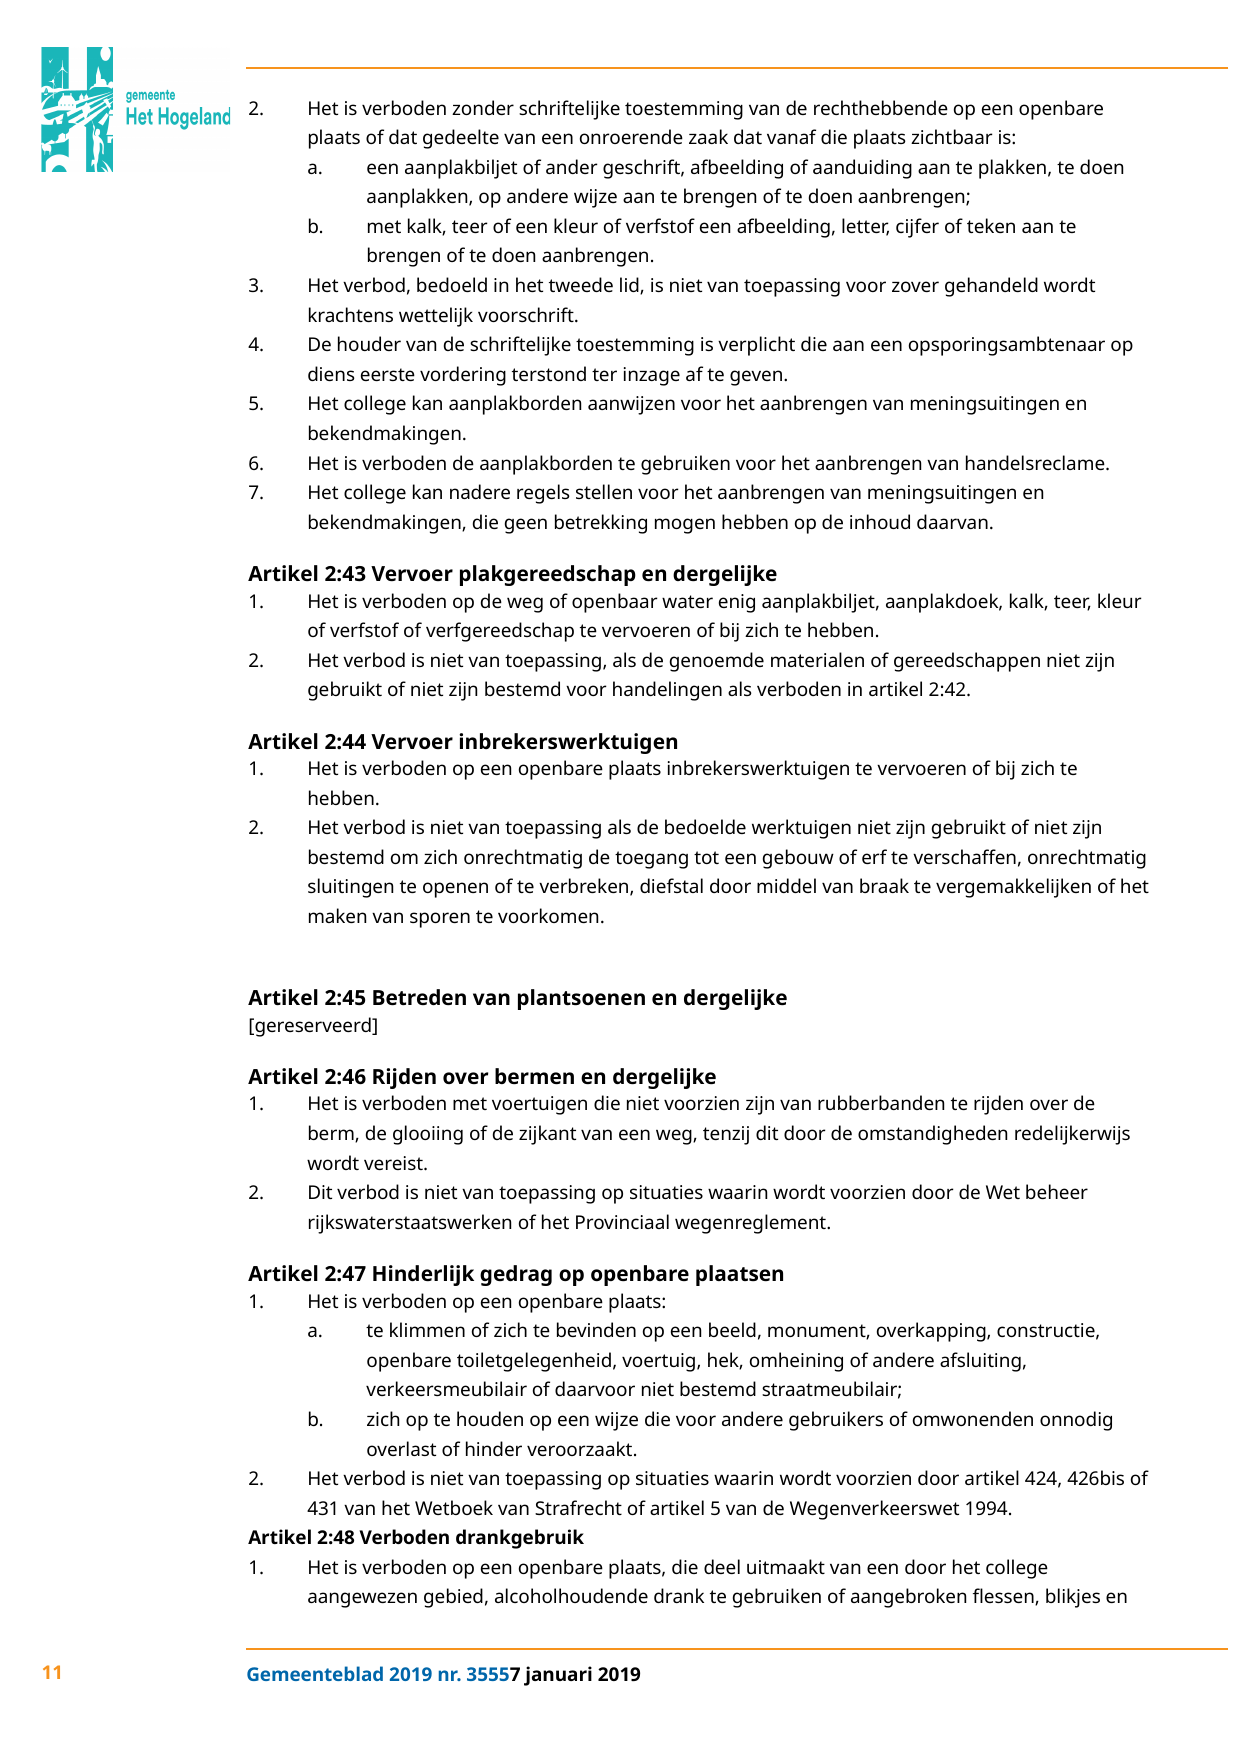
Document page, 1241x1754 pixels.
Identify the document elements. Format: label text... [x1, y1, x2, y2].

text Artikel 2:48 Verboden drankgebruik [248, 1524, 1152, 1550]
list Het verbod is niet van toepassing als de bedoelde werktuigen niet zijn gebruikt of niet zijn bestemd om zich onrechtmatig de toegang tot een gebouw of erf te verschaffen, onrechtmatig sluitingen te openen of te verbreken, diefstal door middel van braak te vergemakkelijken of het maken van sporen te voorkomen. [248, 814, 1152, 929]
list een aanplakbiljet of ander geschrift, afbeelding of aanduiding aan te plakken, te doen aanplakken, op andere wijze aan te brengen of te doen aanbrengen; [307, 154, 1152, 209]
list Het is verboden zonder schriftelijke toestemming van de rechthebbende op een openbare plaats of dat gedeelte van een onroerende zaak dat vanaf die plaats zichtbaar is: [248, 95, 1152, 150]
text [gereserveerd] [248, 1012, 1152, 1037]
list Het college kan aanplakborden aanwijzen voor het aanbrengen van meningsuitingen en bekendmakingen. [248, 391, 1152, 446]
list Het is verboden de aanplakborden te gebruiken voor het aanbrengen van handelsreclame. [248, 450, 1152, 476]
list Het is verboden op een openbare plaats, die deel uitmaakt van een door het college aangewezen gebied, alcoholhoudende drank te gebruiken of aangebroken flessen, blikjes en [248, 1554, 1152, 1609]
text Artikel 2:45 Betreden van plantsoenen en dergelijke [248, 983, 1152, 1012]
list Het is verboden met voertuigen die niet voorzien zijn van rubberbanden te rijden over de berm, de glooiing of de zijkant van een weg, tenzij dit door de omstandigheden redelijkerwijs wordt vereist. [248, 1091, 1152, 1176]
list Het verbod is niet van toepassing, als de genoemde materialen of gereedschappen niet zijn gebruikt of niet zijn bestemd voor handelingen als verboden in artikel 2:42. [248, 647, 1152, 702]
list Dit verbod is niet van toepassing op situaties waarin wordt voorzien door de Wet beheer rijkswaterstaatswerken of het Provinciaal wegenreglement. [248, 1179, 1152, 1235]
list te klimmen of zich te bevinden op een beeld, monument, overkapping, constructie, openbare toiletgelegenheid, voertuig, hek, omheining of andere afsluiting, verkeersmeubilair of daarvoor niet bestemd straatmeubilair; [307, 1317, 1152, 1402]
text Artikel 2:46 Rijden over bermen en dergelijke [248, 1062, 1152, 1091]
list Het verbod is niet van toepassing op situaties waarin wordt voorzien door artikel 424, 426bis of 431 van het Wetboek van Strafrecht of artikel 5 van de Wegenverkeerswet 1994. [248, 1465, 1152, 1521]
list Het college kan nadere regels stellen voor het aanbrengen van meningsuitingen en bekendmakingen, die geen betrekking mogen hebben op de inhoud daarvan. [248, 479, 1152, 535]
list Het is verboden op de weg of openbaar water enig aanplakbiljet, aanplakdoek, kalk, teer, kleur of verfstof of verfgereedschap te vervoeren of bij zich te hebben. [248, 588, 1152, 643]
text Artikel 2:47 Hinderlijk gedrag op openbare plaatsen [248, 1259, 1152, 1288]
list zich op te houden op een wijze die voor andere gebruikers of omwonenden onnodig overlast of hinder veroorzaakt. [307, 1406, 1152, 1461]
list Het verbod, bedoeld in het tweede lid, is niet van toepassing voor zover gehandeld wordt krachtens wettelijk voorschrift. [248, 272, 1152, 328]
list Het is verboden op een openbare plaats inbrekerswerktuigen te vervoeren of bij zich te hebben. [248, 755, 1152, 811]
list Het is verboden op een openbare plaats: [248, 1288, 1152, 1313]
picture [41, 47, 231, 172]
text Artikel 2:43 Vervoer plakgereedschap en dergelijke [248, 559, 1152, 588]
text Artikel 2:44 Vervoer inbrekerswerktuigen [248, 727, 1152, 755]
list De houder van de schriftelijke toestemming is verplicht die aan een opsporingsambtenaar op diens eerste vordering terstond ter inzage af te geven. [248, 331, 1152, 387]
list met kalk, teer of een kleur of verfstof een afbeelding, letter, cijfer of teken aan te brengen of te doen aanbrengen. [307, 213, 1152, 268]
